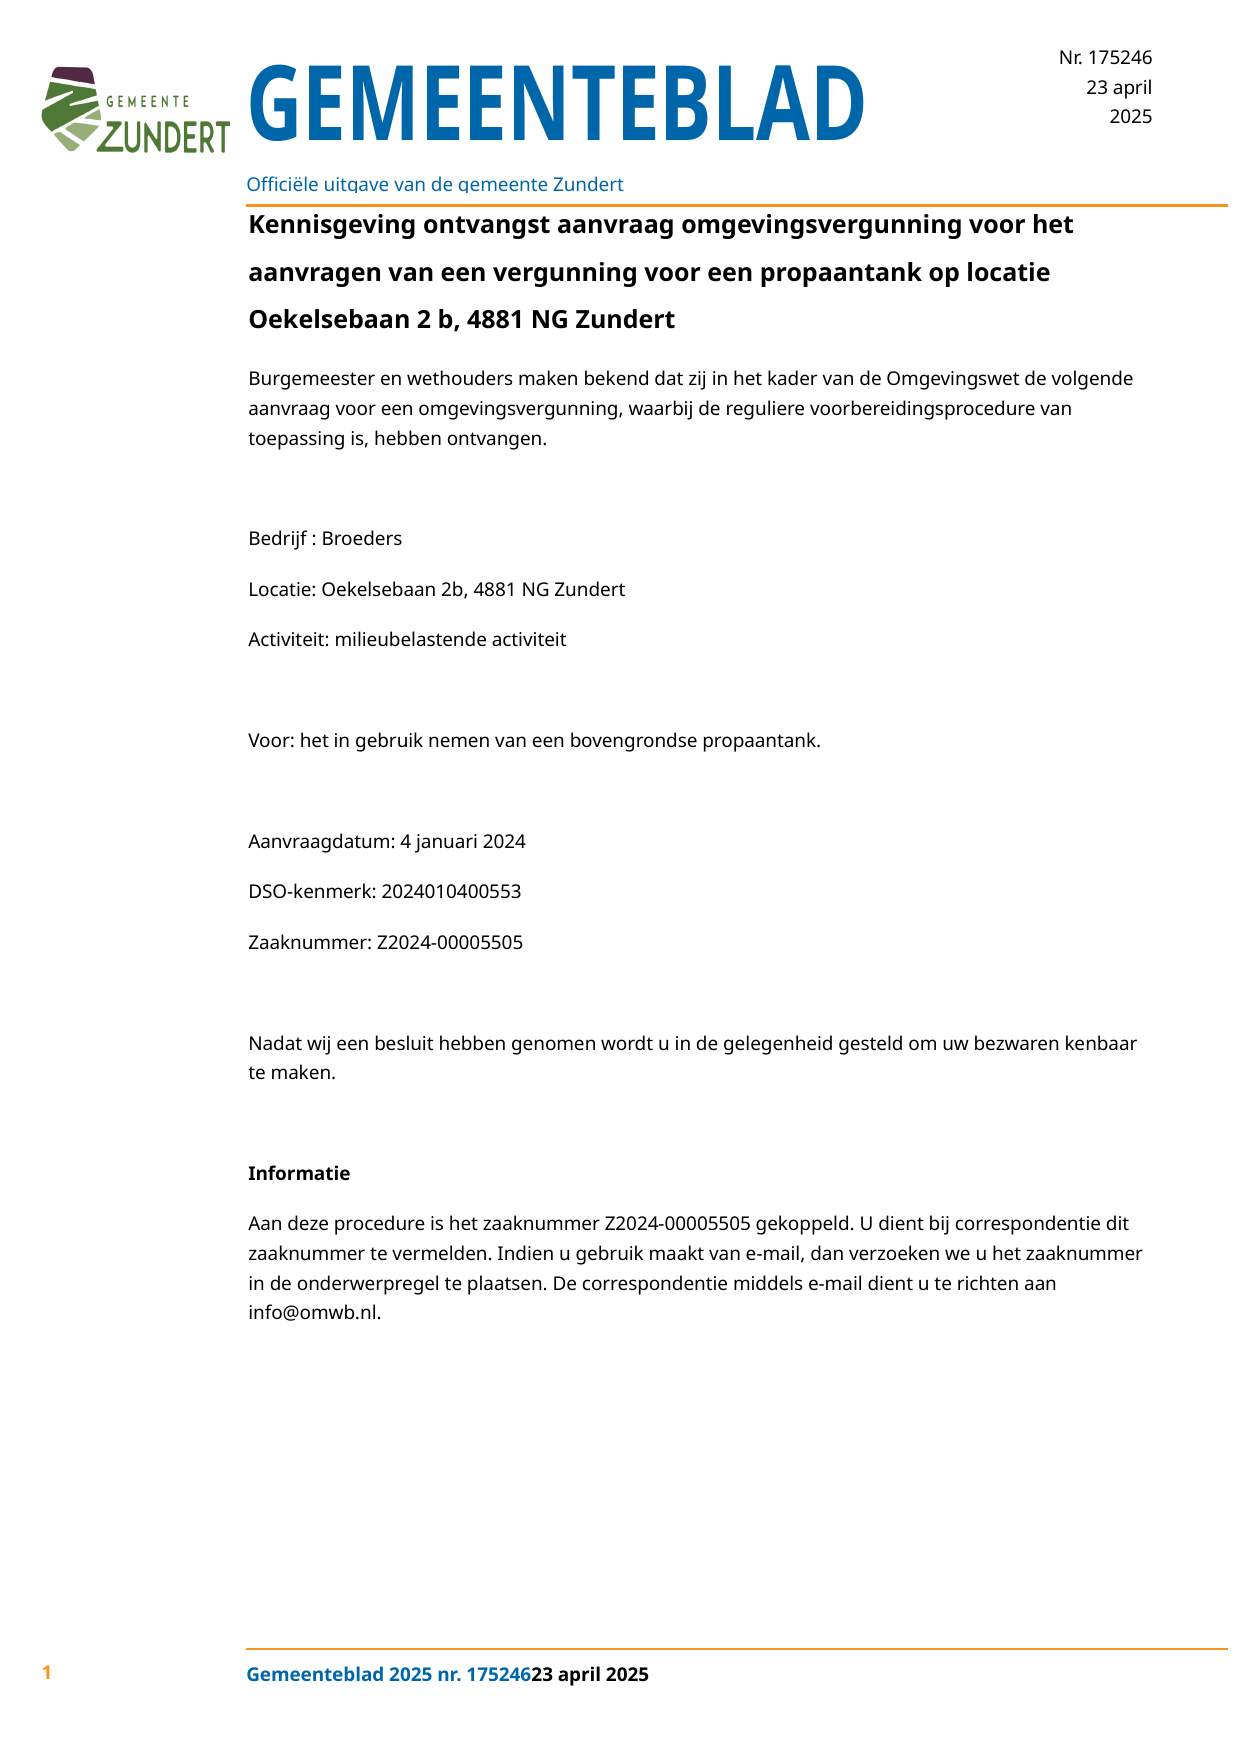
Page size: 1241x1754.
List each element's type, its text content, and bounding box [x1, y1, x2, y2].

text Activiteit: milieubelastende activiteit [248, 626, 1152, 652]
text Locatie: Oekelsebaan 2b, 4881 NG Zundert [248, 576, 1152, 602]
text Informatie [248, 1160, 1152, 1186]
text Bedrijf : Broeders [248, 526, 1152, 551]
text Aan deze procedure is het zaaknummer Z2024-00005505 gekoppeld. U dient bij correspondentie dit zaaknummer te vermelden. Indien u gebruik maakt van e-mail, dan verzoeken we u het zaaknummer in de onderwerpregel te plaatsen. De correspondentie middels e-mail dient u te richten aan info@omwb.nl. [248, 1211, 1152, 1325]
text Nadat wij een besluit hebben genomen wordt u in de gelegenheid gesteld om uw bezwaren kenbaar te maken. [248, 1030, 1152, 1085]
text Burgemeester en wethouders maken bekend dat zij in het kader van de Omgevingswet de volgende aanvraag voor een omgevingsvergunning, waarbij de reguliere voorbereidingsprocedure van toepassing is, hebben ontvangen. [248, 366, 1152, 450]
text Kennisgeving ontvangst aanvraag omgevingsvergunning voor het aanvragen van een vergunning voor een propaantank op locatie Oekelsebaan 2 b, 4881 NG Zundert [248, 207, 1152, 336]
picture [41, 47, 231, 172]
text Voor: het in gebruik nemen van een bovengrondse propaantank. [248, 727, 1152, 753]
text DSO-kenmerk: 2024010400553 [248, 878, 1152, 904]
text Zaaknummer: Z2024-00005505 [248, 929, 1152, 954]
text Aanvraagdatum: 4 januari 2024 [248, 828, 1152, 854]
